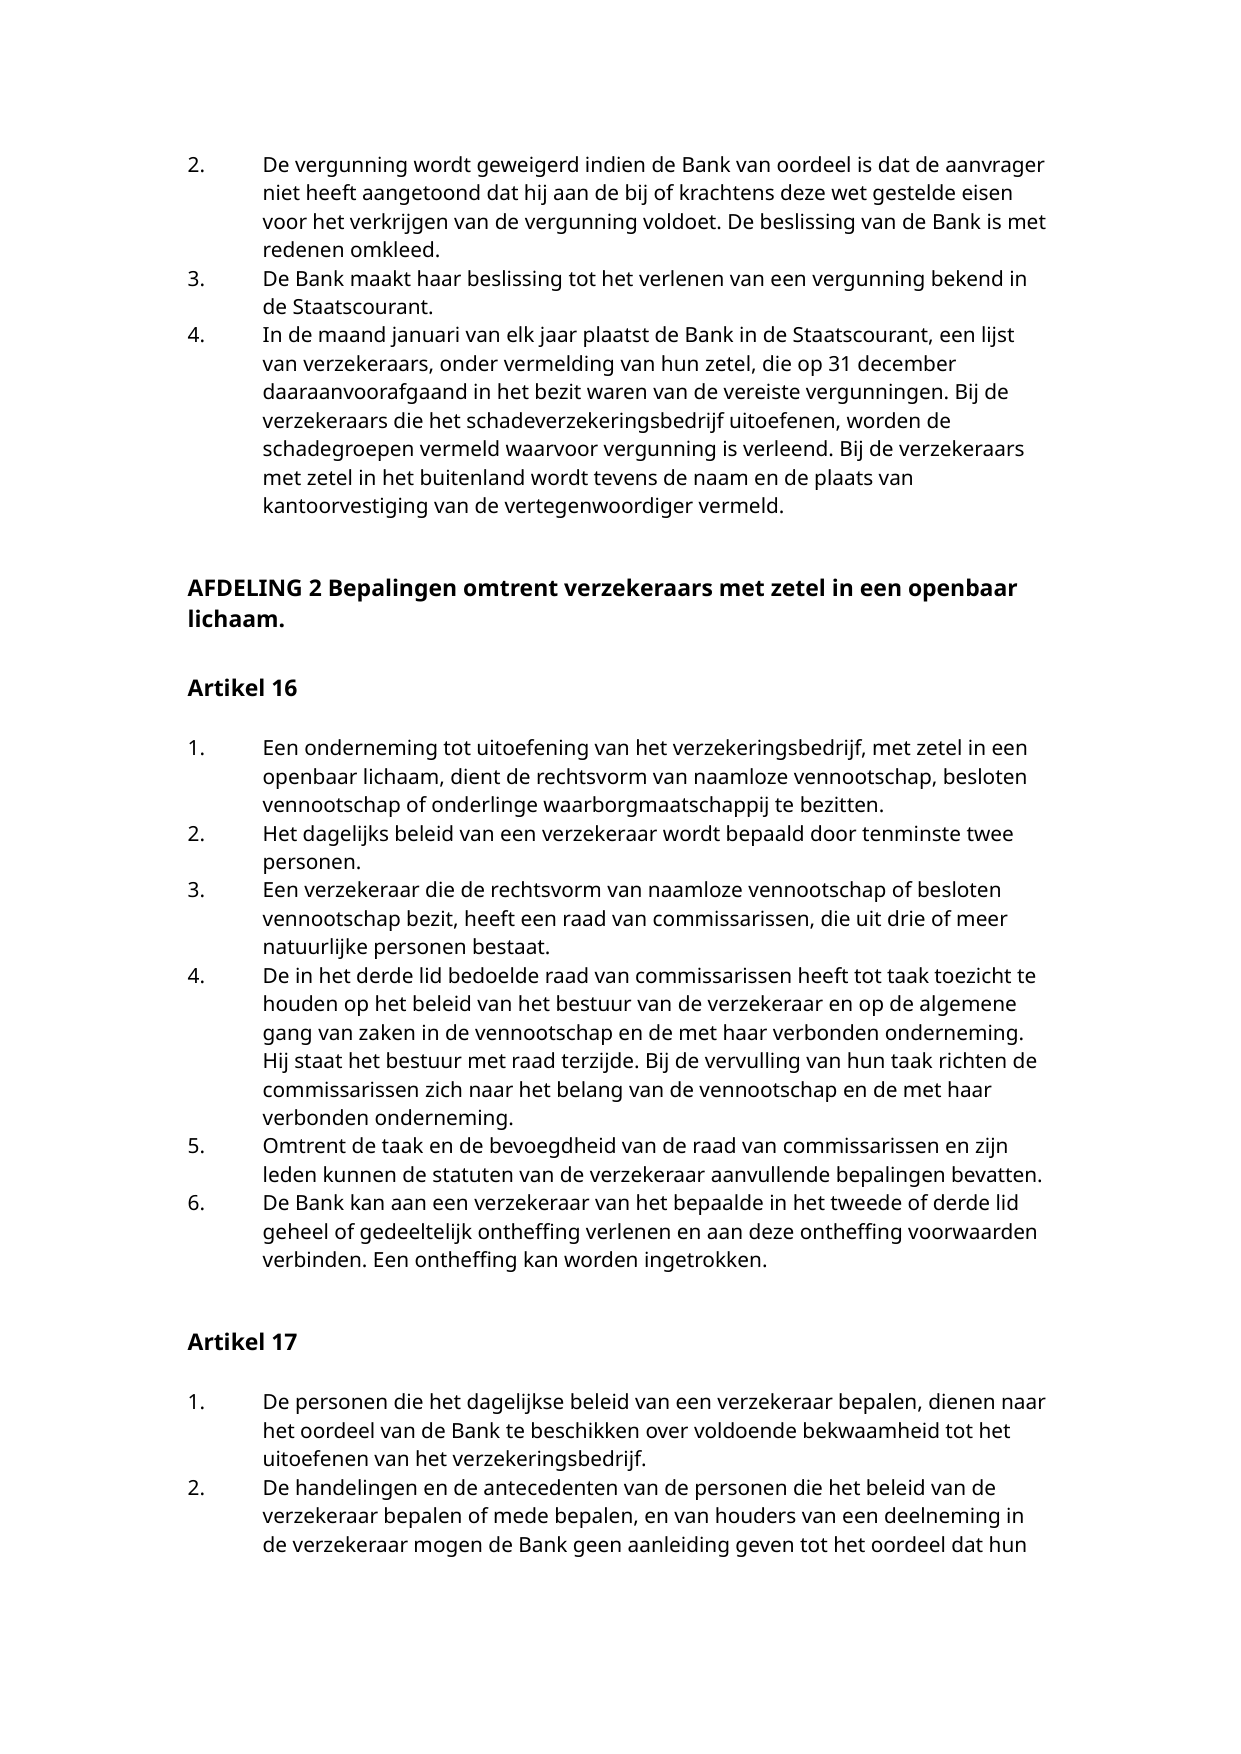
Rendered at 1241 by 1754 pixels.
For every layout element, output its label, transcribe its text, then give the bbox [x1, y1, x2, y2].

list De in het derde lid bedoelde raad van commissarissen heeft tot taak toezicht te houden op het beleid van het bestuur van de verzekeraar en op de algemene gang van zaken in de vennootschap en de met haar verbonden onderneming. Hij staat het bestuur met raad terzijde. Bij de vervulling van hun taak richten de commissarissen zich naar het belang van de vennootschap en de met haar verbonden onderneming. [187, 961, 1053, 1132]
list De personen die het dagelijkse beleid van een verzekeraar bepalen, dienen naar het oordeel van de Bank te beschikken over voldoende bekwaamheid tot het uitoefenen van het verzekeringsbedrijf. [187, 1387, 1053, 1473]
list De handelingen en de antecedenten van de personen die het beleid van de verzekeraar bepalen of mede bepalen, en van houders van een deelneming in de verzekeraar mogen de Bank geen aanleiding geven tot het oordeel dat hun [187, 1473, 1053, 1558]
subtitle Artikel 16 [187, 672, 1053, 703]
list In de maand januari van elk jaar plaatst de Bank in de Staatscourant, een lijst van verzekeraars, onder vermelding van hun zetel, die op 31 december daaraanvoorafgaand in het bezit waren van de vereiste vergunningen. Bij de verzekeraars die het schadeverzekeringsbedrijf uitoefenen, worden de schadegroepen vermeld waarvoor vergunning is verleend. Bij de verzekeraars met zetel in het buitenland wordt tevens de naam en de plaats van kantoorvestiging van de vertegenwoordiger vermeld. [187, 321, 1053, 520]
list Een verzekeraar die de rechtsvorm van naamloze vennootschap of besloten vennootschap bezit, heeft een raad van commissarissen, die uit drie of meer natuurlijke personen bestaat. [187, 876, 1053, 961]
list De Bank kan aan een verzekeraar van het bepaalde in het tweede of derde lid geheel of gedeeltelijk ontheffing verlenen en aan deze ontheffing voorwaarden verbinden. Een ontheffing kan worden ingetrokken. [187, 1188, 1053, 1274]
list Het dagelijks beleid van een verzekeraar wordt bepaald door tenminste twee personen. [187, 819, 1053, 876]
list Omtrent de taak en de bevoegdheid van de raad van commissarissen en zijn leden kunnen de statuten van de verzekeraar aanvullende bepalingen bevatten. [187, 1132, 1053, 1188]
list De Bank maakt haar beslissing tot het verlenen van een vergunning bekend in de Staatscourant. [187, 264, 1053, 321]
subtitle AFDELING 2 Bepalingen omtrent verzekeraars met zetel in een openbaar lichaam. [187, 572, 1053, 635]
list Een onderneming tot uitoefening van het verzekeringsbedrijf, met zetel in een openbaar lichaam, dient de rechtsvorm van naamloze vennootschap, besloten vennootschap of onderlinge waarborgmaatschappij te bezitten. [187, 733, 1053, 819]
subtitle Artikel 17 [187, 1326, 1053, 1357]
list De vergunning wordt geweigerd indien de Bank van oordeel is dat de aanvrager niet heeft aangetoond dat hij aan de bij of krachtens deze wet gestelde eisen voor het verkrijgen van de vergunning voldoet. De beslissing van de Bank is met redenen omkleed. [187, 150, 1053, 264]
